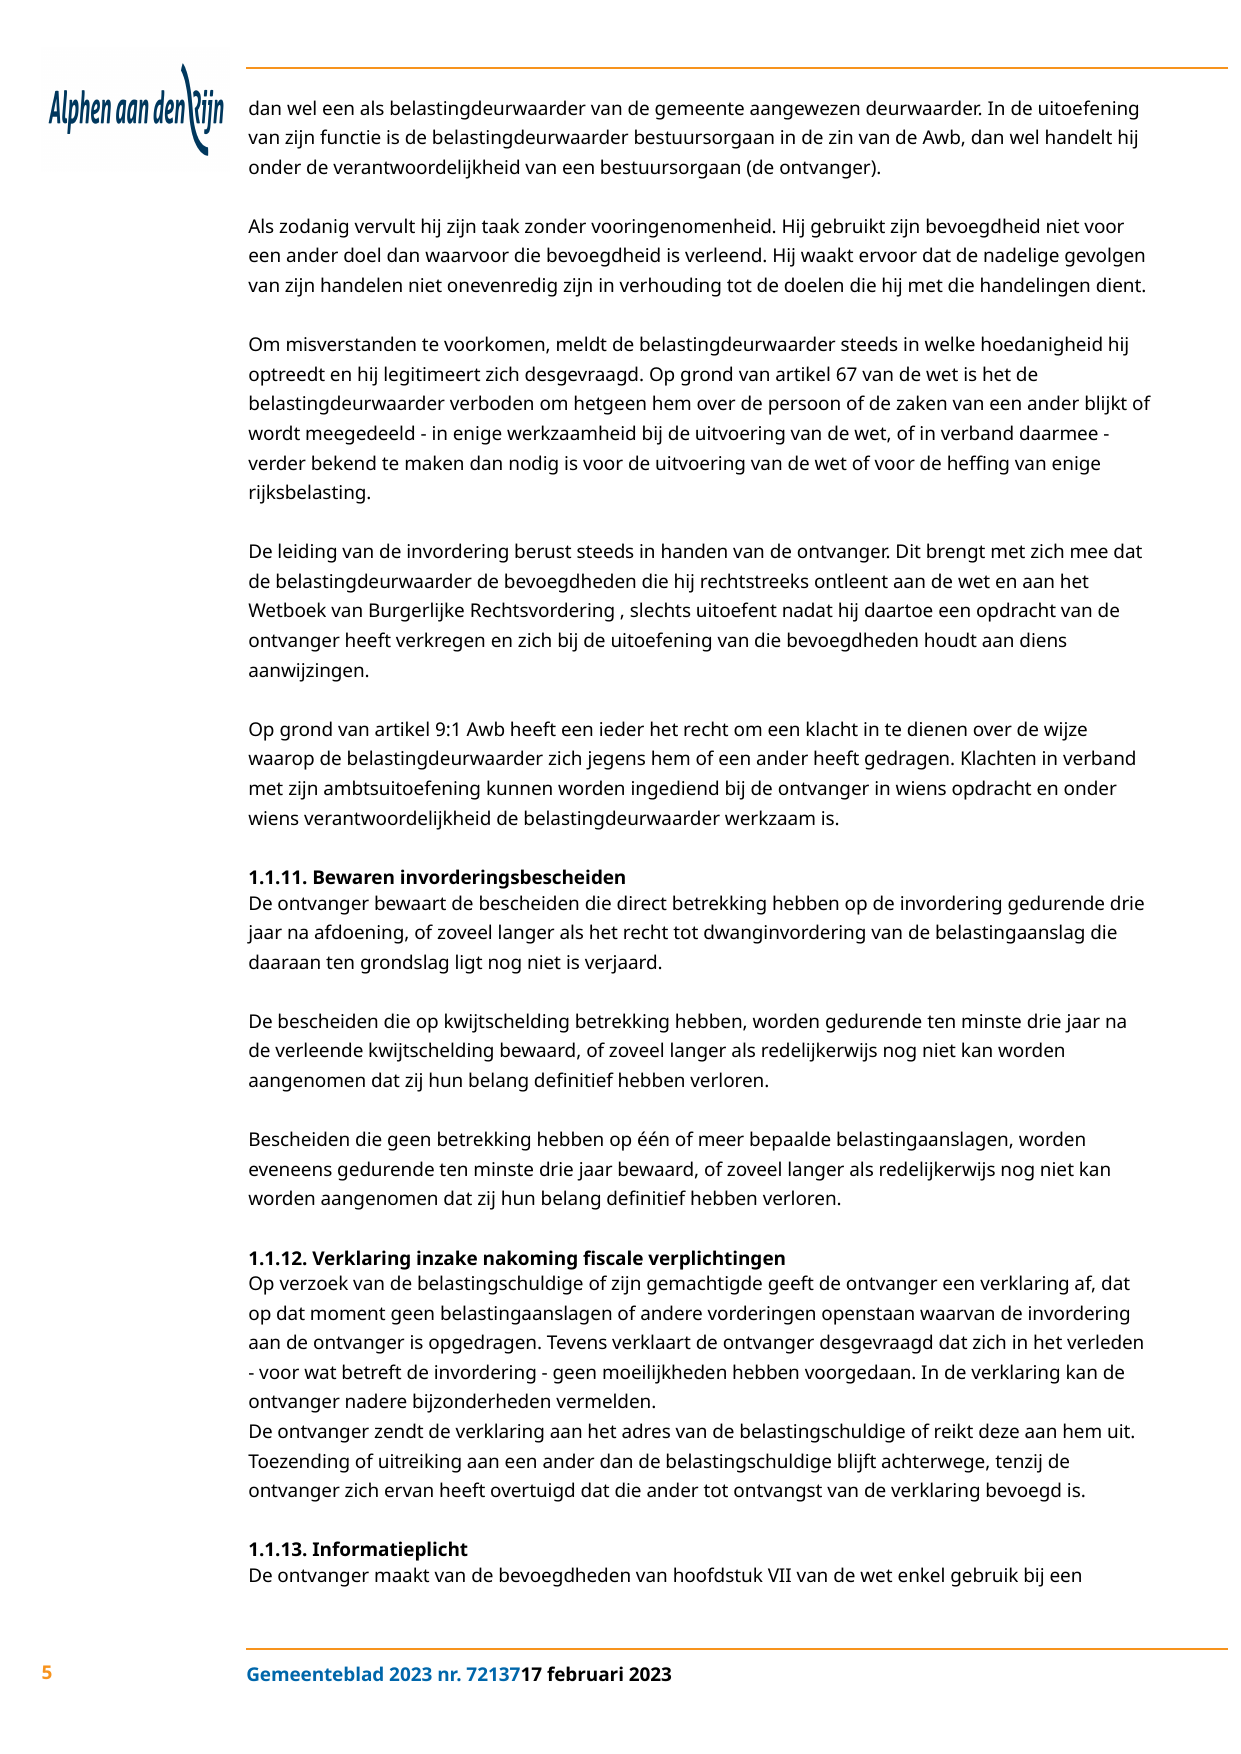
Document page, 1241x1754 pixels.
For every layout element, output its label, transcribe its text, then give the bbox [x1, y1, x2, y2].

picture [41, 47, 231, 172]
text Bescheiden die geen betrekking hebben op één of meer bepaalde belastingaanslagen, worden eveneens gedurende ten minste drie jaar bewaard, of zoveel langer als redelijkerwijs nog niet kan worden aangenomen dat zij hun belang definitief hebben verloren. [248, 1126, 1152, 1211]
text Om misverstanden te voorkomen, meldt de belastingdeurwaarder steeds in welke hoedanigheid hij optreedt en hij legitimeert zich desgevraagd. Op grond van artikel 67 van de wet is het de belastingdeurwaarder verboden om hetgeen hem over de persoon of de zaken van een ander blijkt of wordt meegedeeld - in enige werkzaamheid bij de uitvoering van de wet, of in verband daarmee - verder bekend te maken dan nodig is voor de uitvoering van de wet of voor de heffing van enige rijksbelasting. [248, 331, 1152, 505]
text De bescheiden die op kwijtschelding betrekking hebben, worden gedurende ten minste drie jaar na de verleende kwijtschelding bewaard, of zoveel langer als redelijkerwijs nog niet kan worden aangenomen dat zij hun belang definitief hebben verloren. [248, 1008, 1152, 1093]
text 1.1.13. Informatieplicht [248, 1537, 1152, 1562]
text 1.1.12. Verklaring inzake nakoming fiscale verplichtingen [248, 1245, 1152, 1270]
text dan wel een als belastingdeurwaarder van de gemeente aangewezen deurwaarder. In de uitoefening van zijn functie is de belastingdeurwaarder bestuursorgaan in de zin van de Awb, dan wel handelt hij onder de verantwoordelijkheid van een bestuursorgaan (de ontvanger). [248, 95, 1152, 180]
text Als zodanig vervult hij zijn taak zonder vooringenomenheid. Hij gebruikt zijn bevoegdheid niet voor een ander doel dan waarvoor die bevoegdheid is verleend. Hij waakt ervoor dat de nadelige gevolgen van zijn handelen niet onevenredig zijn in verhouding tot de doelen die hij met die handelingen dient. [248, 213, 1152, 298]
text De ontvanger zendt de verklaring aan het adres van de belastingschuldige of reikt deze aan hem uit. Toezending of uitreiking aan een ander dan de belastingschuldige blijft achterwege, tenzij de ontvanger zich ervan heeft overtuigd dat die ander tot ontvangst van de verklaring bevoegd is. [248, 1418, 1152, 1503]
text De ontvanger bewaart de bescheiden die direct betrekking hebben op de invordering gedurende drie jaar na afdoening, of zoveel langer als het recht tot dwanginvordering van de belastingaanslag die daaraan ten grondslag ligt nog niet is verjaard. [248, 890, 1152, 974]
text 1.1.11. Bewaren invorderingsbescheiden [248, 864, 1152, 890]
text De leiding van de invordering berust steeds in handen van de ontvanger. Dit brengt met zich mee dat de belastingdeurwaarder de bevoegdheden die hij rechtstreeks ontleent aan de wet en aan het Wetboek van Burgerlijke Rechtsvordering , slechts uitoefent nadat hij daartoe een opdracht van de ontvanger heeft verkregen en zich bij de uitoefening van die bevoegdheden houdt aan diens aanwijzingen. [248, 538, 1152, 683]
text Op grond van artikel 9:1 Awb heeft een ieder het recht om een klacht in te dienen over de wijze waarop de belastingdeurwaarder zich jegens hem of een ander heeft gedragen. Klachten in verband met zijn ambtsuitoefening kunnen worden ingediend bij de ontvanger in wiens opdracht en onder wiens verantwoordelijkheid de belastingdeurwaarder werkzaam is. [248, 716, 1152, 831]
text Op verzoek van de belastingschuldige of zijn gemachtigde geeft de ontvanger een verklaring af, dat op dat moment geen belastingaanslagen of andere vorderingen openstaan waarvan de invordering aan de ontvanger is opgedragen. Tevens verklaart de ontvanger desgevraagd dat zich in het verleden - voor wat betreft de invordering - geen moeilijkheden hebben voorgedaan. In de verklaring kan de ontvanger nadere bijzonderheden vermelden. [248, 1270, 1152, 1414]
text De ontvanger maakt van de bevoegdheden van hoofdstuk VII van de wet enkel gebruik bij een [248, 1562, 1152, 1588]
